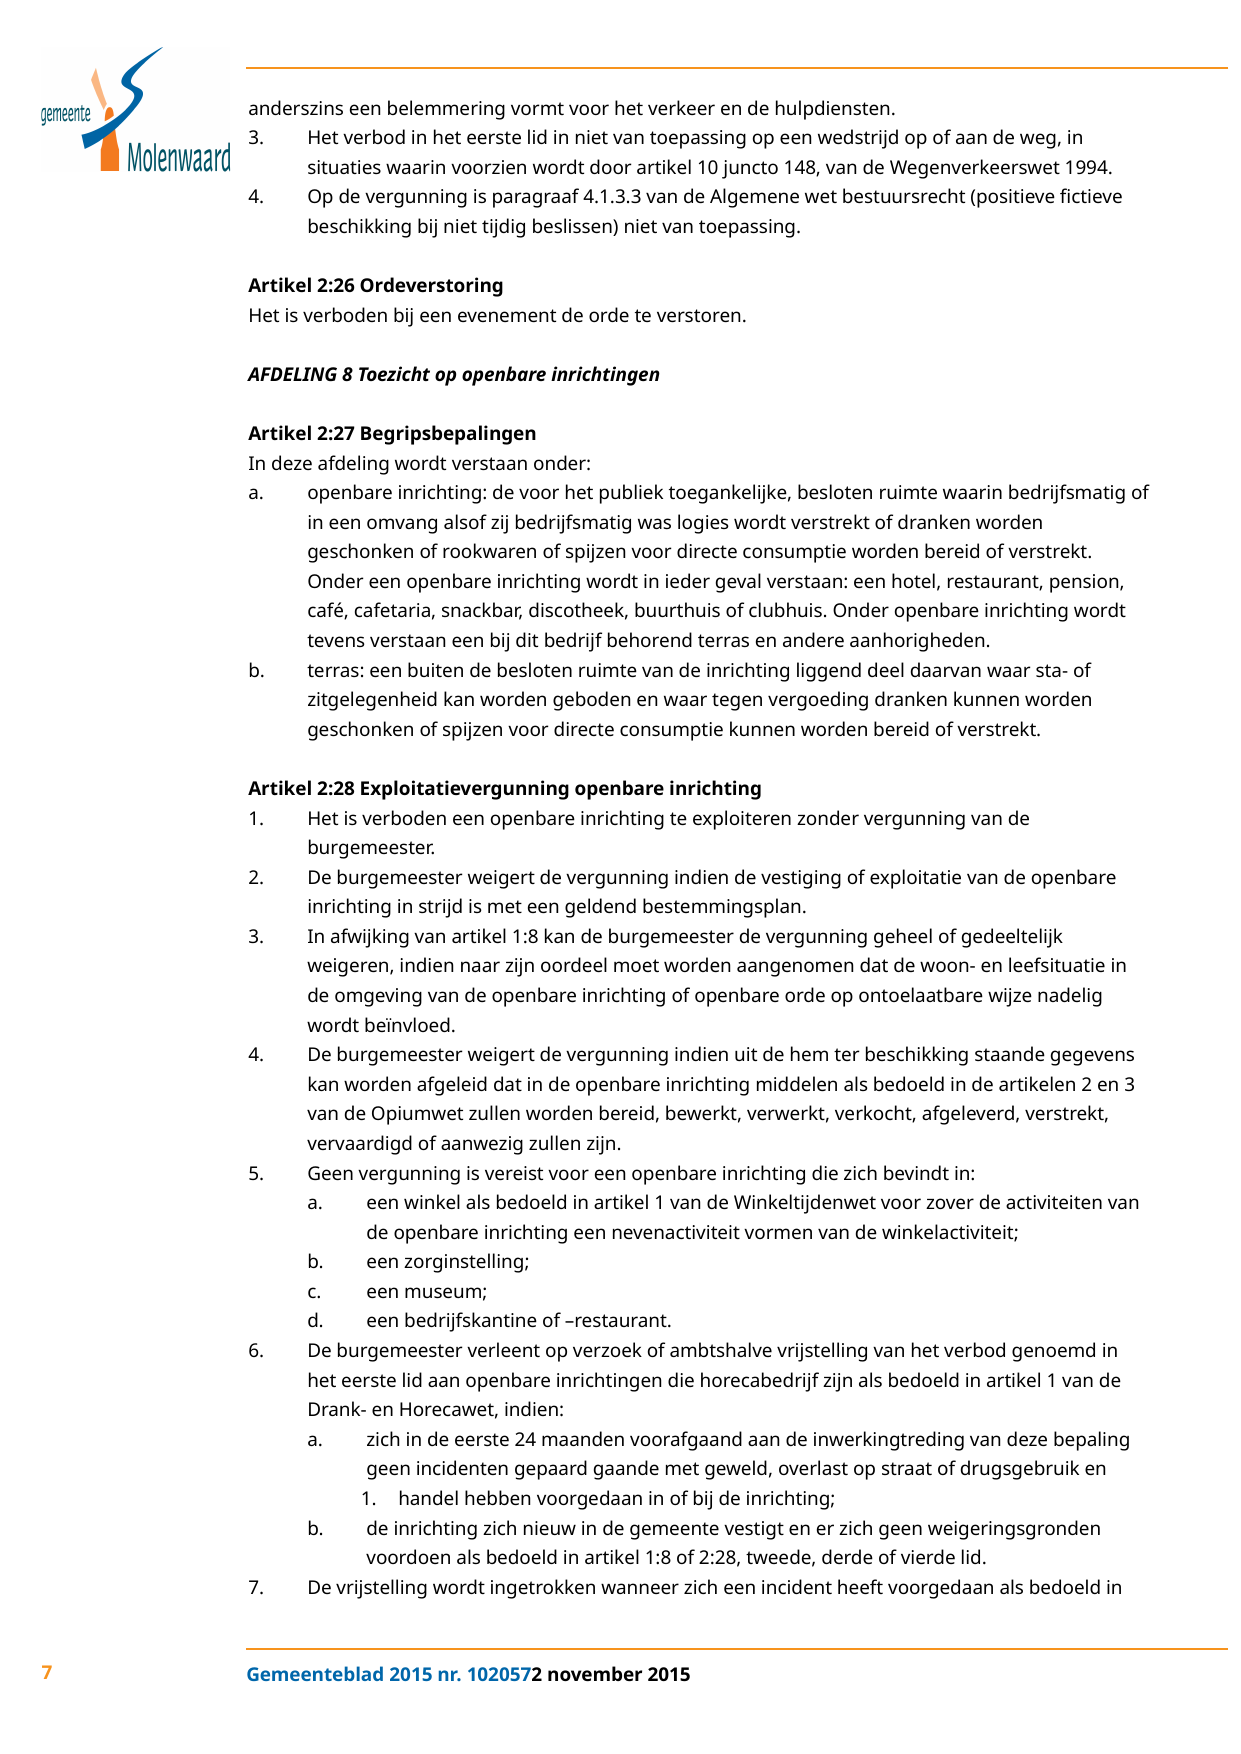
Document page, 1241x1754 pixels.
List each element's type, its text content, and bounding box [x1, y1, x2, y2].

list De burgemeester weigert de vergunning indien de vestiging of exploitatie van de openbare inrichting in strijd is met een geldend bestemmingsplan. [248, 864, 1152, 919]
list een zorginstelling; [307, 1248, 1152, 1274]
text Artikel 2:27 Begripsbepalingen [248, 420, 1152, 446]
list een museum; [307, 1278, 1152, 1304]
list Geen vergunning is vereist voor een openbare inrichting die zich bevindt in: [248, 1160, 1152, 1186]
text Artikel 2:28 Exploitatievergunning openbare inrichting [248, 775, 1152, 801]
list terras: een buiten de besloten ruimte van de inrichting liggend deel daarvan waar sta- of zitgelegenheid kan worden geboden en waar tegen vergoeding dranken kunnen worden geschonken of spijzen voor directe consumptie kunnen worden bereid of verstrekt. [248, 657, 1152, 742]
list Op de vergunning is paragraaf 4.1.3.3 van de Algemene wet bestuursrecht (positieve fictieve beschikking bij niet tijdig beslissen) niet van toepassing. [248, 183, 1152, 239]
list de inrichting zich nieuw in de gemeente vestigt en er zich geen weigeringsgronden voordoen als bedoeld in artikel 1:8 of 2:28, tweede, derde of vierde lid. [307, 1515, 1152, 1570]
list De burgemeester verleent op verzoek of ambtshalve vrijstelling van het verbod genoemd in het eerste lid aan openbare inrichtingen die horecabedrijf zijn als bedoeld in artikel 1 van de Drank- en Horecawet, indien: [248, 1337, 1152, 1422]
text anderszins een belemmering vormt voor het verkeer en de hulpdiensten. [248, 95, 1152, 121]
list Het is verboden een openbare inrichting te exploiteren zonder vergunning van de burgemeester. [248, 805, 1152, 860]
list Het verbod in het eerste lid in niet van toepassing op een wedstrijd op of aan de weg, in situaties waarin voorzien wordt door artikel 10 juncto 148, van de Wegenverkeerswet 1994. [248, 124, 1152, 180]
list geen incidenten gepaard gaande met geweld, overlast op straat of drugsgebruik en [307, 1456, 1152, 1481]
list een bedrijfskantine of –restaurant. [307, 1308, 1152, 1333]
text AFDELING 8 Toezicht op openbare inrichtingen [248, 361, 1152, 387]
list De burgemeester weigert de vergunning indien uit de hem ter beschikking staande gegevens kan worden afgeleid dat in de openbare inrichting middelen als bedoeld in de artikelen 2 en 3 van de Opiumwet zullen worden bereid, bewerkt, verwerkt, verkocht, afgeleverd, verstrekt, vervaardigd of aanwezig zullen zijn. [248, 1041, 1152, 1156]
list handel hebben voorgedaan in of bij de inrichting; [361, 1485, 1152, 1511]
text Het is verboden bij een evenement de orde te verstoren. [248, 302, 1152, 328]
list In afwijking van artikel 1:8 kan de burgemeester de vergunning geheel of gedeeltelijk weigeren, indien naar zijn oordeel moet worden aangenomen dat de woon- en leefsituatie in de omgeving van de openbare inrichting of openbare orde op ontoelaatbare wijze nadelig wordt beïnvloed. [248, 923, 1152, 1038]
list zich in de eerste 24 maanden voorafgaand aan de inwerkingtreding van deze bepaling [307, 1426, 1152, 1452]
list openbare inrichting: de voor het publiek toegankelijke, besloten ruimte waarin bedrijfsmatig of in een omvang alsof zij bedrijfsmatig was logies wordt verstrekt of dranken worden geschonken of rookwaren of spijzen voor directe consumptie worden bereid of verstrekt. Onder een openbare inrichting wordt in ieder geval verstaan: een hotel, restaurant, pension, café, cafetaria, snackbar, discotheek, buurthuis of clubhuis. Onder openbare inrichting wordt tevens verstaan een bij dit bedrijf behorend terras en andere aanhorigheden. [248, 479, 1152, 653]
list een winkel als bedoeld in artikel 1 van de Winkeltijdenwet voor zover de activiteiten van [307, 1189, 1152, 1215]
list de openbare inrichting een nevenactiviteit vormen van de winkelactiviteit; [307, 1219, 1152, 1245]
picture [41, 47, 231, 172]
text Artikel 2:26 Ordeverstoring [248, 272, 1152, 298]
list De vrijstelling wordt ingetrokken wanneer zich een incident heeft voorgedaan als bedoeld in [248, 1574, 1152, 1600]
text In deze afdeling wordt verstaan onder: [248, 450, 1152, 476]
